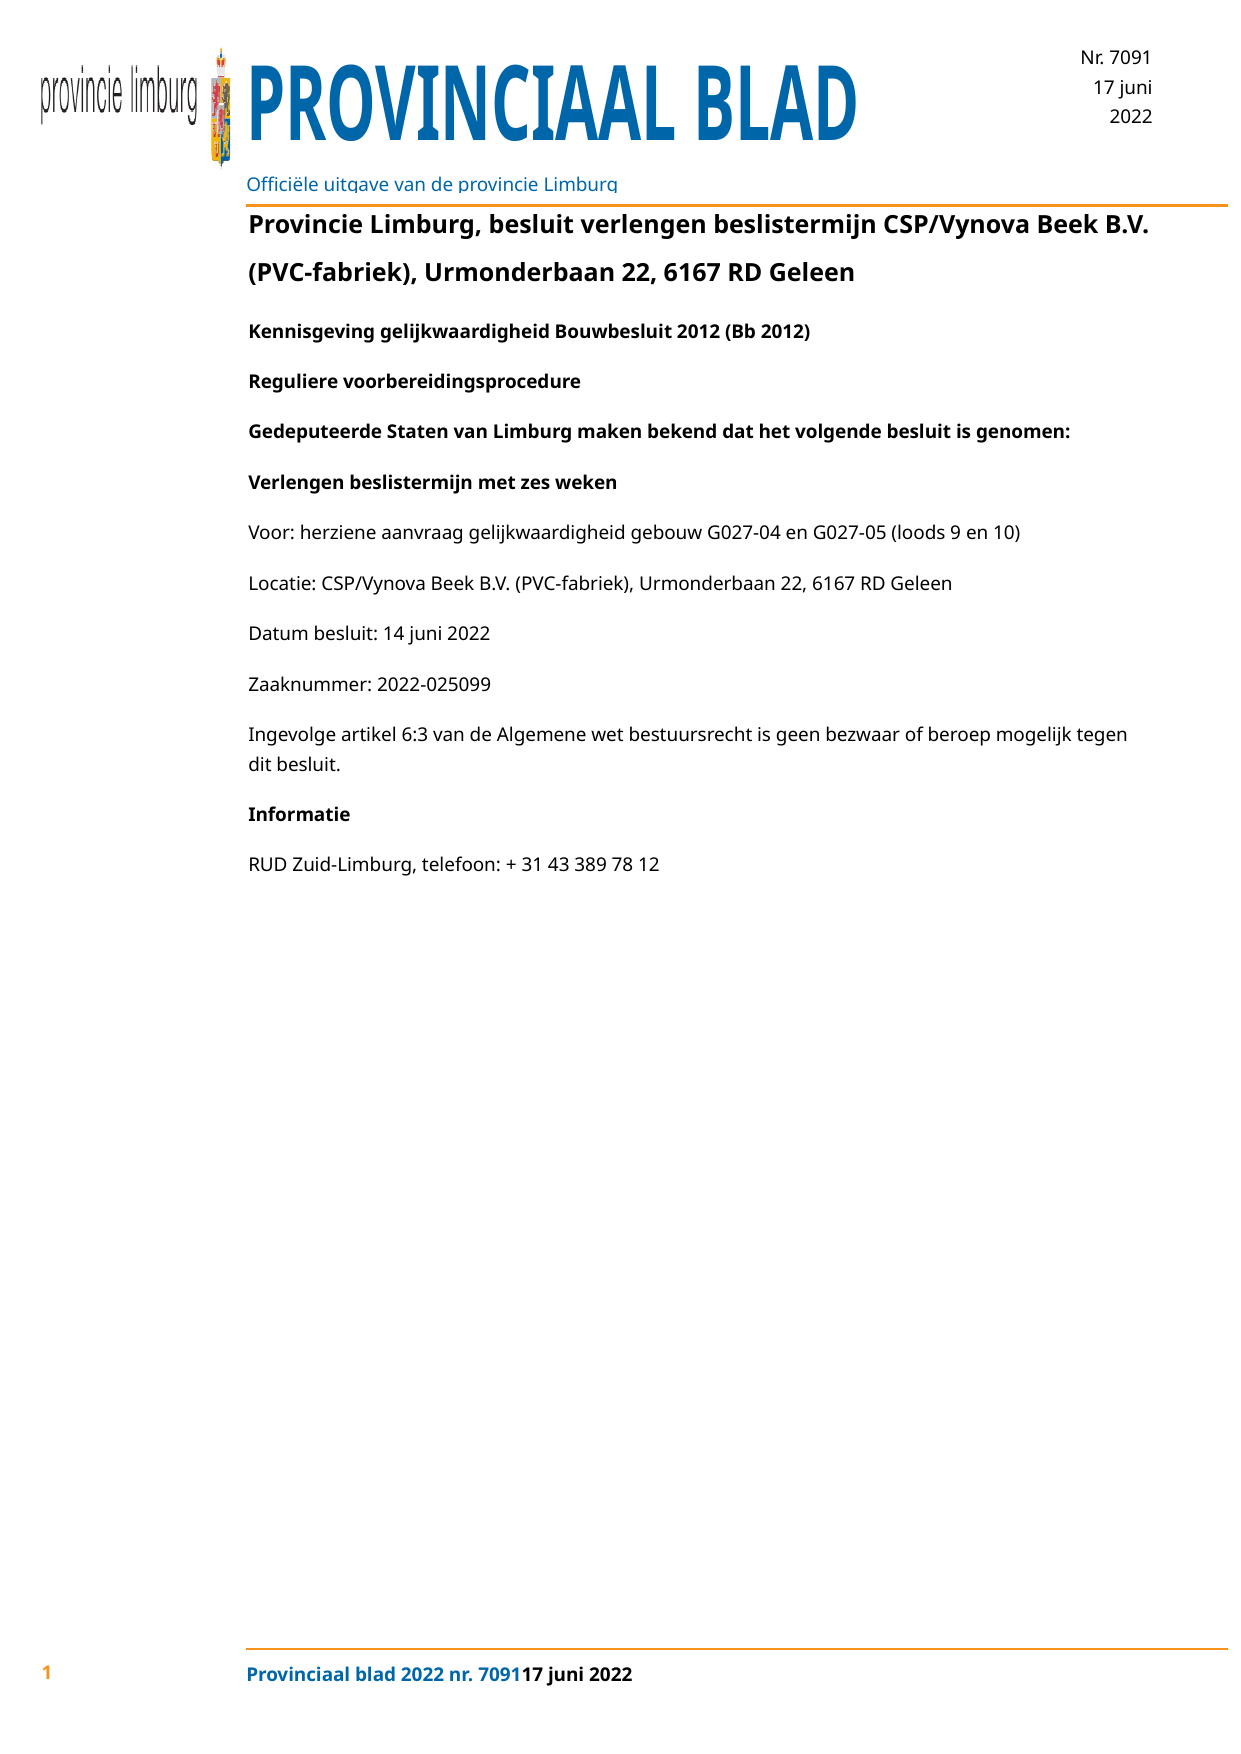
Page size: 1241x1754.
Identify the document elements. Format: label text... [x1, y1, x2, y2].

text Provincie Limburg, besluit verlengen beslistermijn CSP/Vynova Beek B.V. (PVC-fabriek), Urmonderbaan 22, 6167 RD Geleen [248, 207, 1152, 288]
picture [41, 47, 231, 172]
text RUD Zuid-Limburg, telefoon: + 31 43 389 78 12 [248, 852, 1152, 877]
text Zaaknummer: 2022-025099 [248, 671, 1152, 697]
text Kennisgeving gelijkwaardigheid Bouwbesluit 2012 (Bb 2012) [248, 318, 1152, 344]
text Voor: herziene aanvraag gelijkwaardigheid gebouw G027-04 en G027-05 (loods 9 en 10) [248, 519, 1152, 545]
text Verlengen beslistermijn met zes weken [248, 469, 1152, 495]
text Informatie [248, 801, 1152, 827]
text Datum besluit: 14 juni 2022 [248, 620, 1152, 646]
text Reguliere voorbereidingsprocedure [248, 368, 1152, 394]
text Ingevolge artikel 6:3 van de Algemene wet bestuursrecht is geen bezwaar of beroep mogelijk tegen dit besluit. [248, 721, 1152, 777]
text Gedeputeerde Staten van Limburg maken bekend dat het volgende besluit is genomen: [248, 419, 1152, 444]
text Locatie: CSP/Vynova Beek B.V. (PVC-fabriek), Urmonderbaan 22, 6167 RD Geleen [248, 570, 1152, 596]
